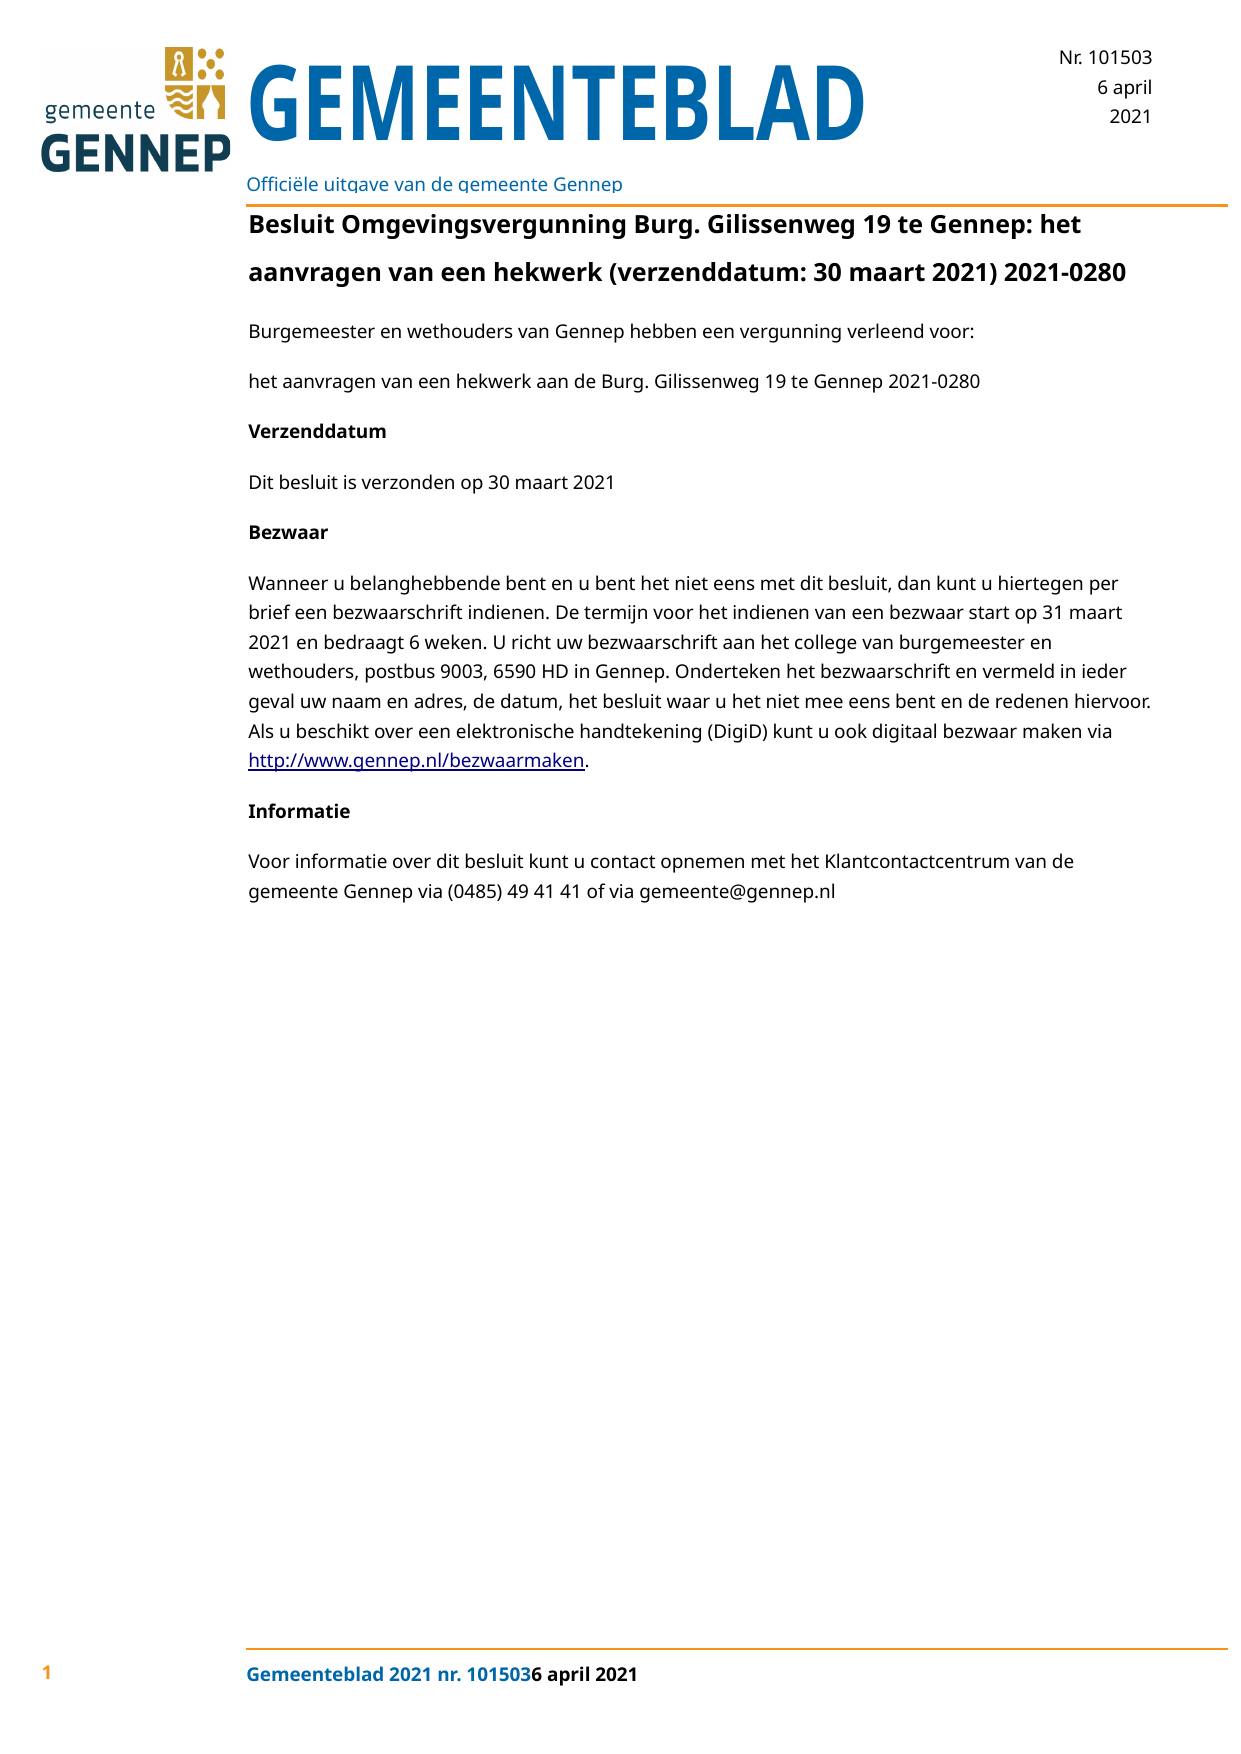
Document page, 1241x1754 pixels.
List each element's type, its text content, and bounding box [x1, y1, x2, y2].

text Dit besluit is verzonden op 30 maart 2021 [248, 469, 1152, 495]
text Bezwaar [248, 519, 1152, 545]
picture [41, 47, 231, 172]
text Verzenddatum [248, 419, 1152, 444]
text Besluit Omgevingsvergunning Burg. Gilissenweg 19 te Gennep: het aanvragen van een hekwerk (verzenddatum: 30 maart 2021) 2021-0280 [248, 207, 1152, 288]
text Voor informatie over dit besluit kunt u contact opnemen met het Klantcontactcentrum van de gemeente Gennep via (0485) 49 41 41 of via gemeente@gennep.nl [248, 848, 1152, 904]
text Informatie [248, 798, 1152, 824]
text Wanneer u belanghebbende bent en u bent het niet eens met dit besluit, dan kunt u hiertegen per brief een bezwaarschrift indienen. De termijn voor het indienen van een bezwaar start op 31 maart 2021 en bedraagt 6 weken. U richt uw bezwaarschrift aan het college van burgemeester en wethouders, postbus 9003, 6590 HD in Gennep. Onderteken het bezwaarschrift en vermeld in ieder geval uw naam en adres, de datum, het besluit waar u het niet mee eens bent en de redenen hiervoor. Als u beschikt over een elektronische handtekening (DigiD) kunt u ook digitaal bezwaar maken via http://www.gennep.nl/bezwaarmaken. [248, 570, 1152, 773]
text Burgemeester en wethouders van Gennep hebben een vergunning verleend voor: [248, 318, 1152, 344]
text het aanvragen van een hekwerk aan de Burg. Gilissenweg 19 te Gennep 2021-0280 [248, 368, 1152, 394]
